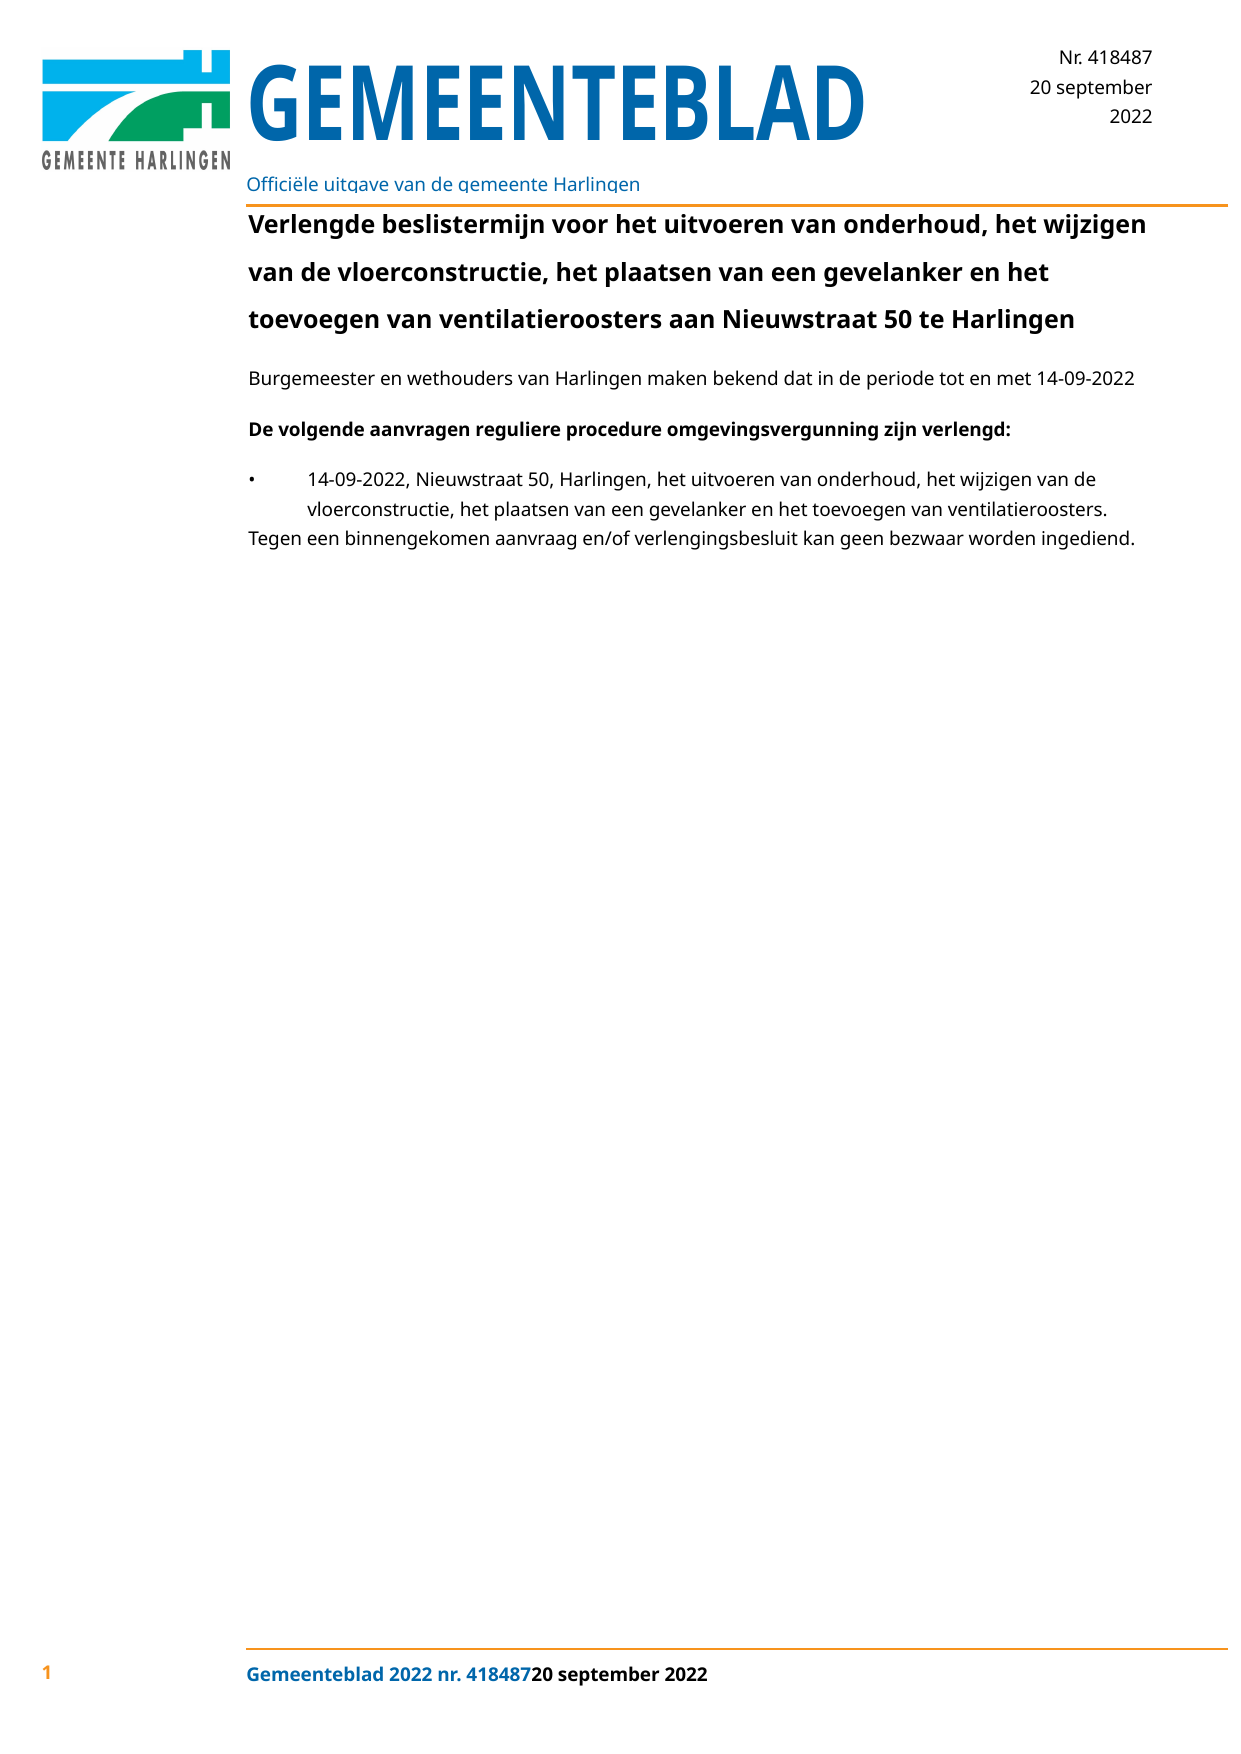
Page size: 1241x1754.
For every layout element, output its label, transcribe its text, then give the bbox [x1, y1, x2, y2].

text Verlengde beslistermijn voor het uitvoeren van onderhoud, het wijzigen van de vloerconstructie, het plaatsen van een gevelanker en het toevoegen van ventilatieroosters aan Nieuwstraat 50 te Harlingen [248, 207, 1152, 336]
text De volgende aanvragen reguliere procedure omgevingsvergunning zijn verlengd: [248, 416, 1152, 442]
list 14-09-2022, Nieuwstraat 50, Harlingen, het uitvoeren van onderhoud, het wijzigen van de vloerconstructie, het plaatsen van een gevelanker en het toevoegen van ventilatieroosters. [248, 466, 1152, 522]
text Burgemeester en wethouders van Harlingen maken bekend dat in de periode tot en met 14-09-2022 [248, 366, 1152, 391]
text Tegen een binnengekomen aanvraag en/of verlengingsbesluit kan geen bezwaar worden ingediend. [248, 526, 1152, 551]
picture [41, 47, 231, 172]
